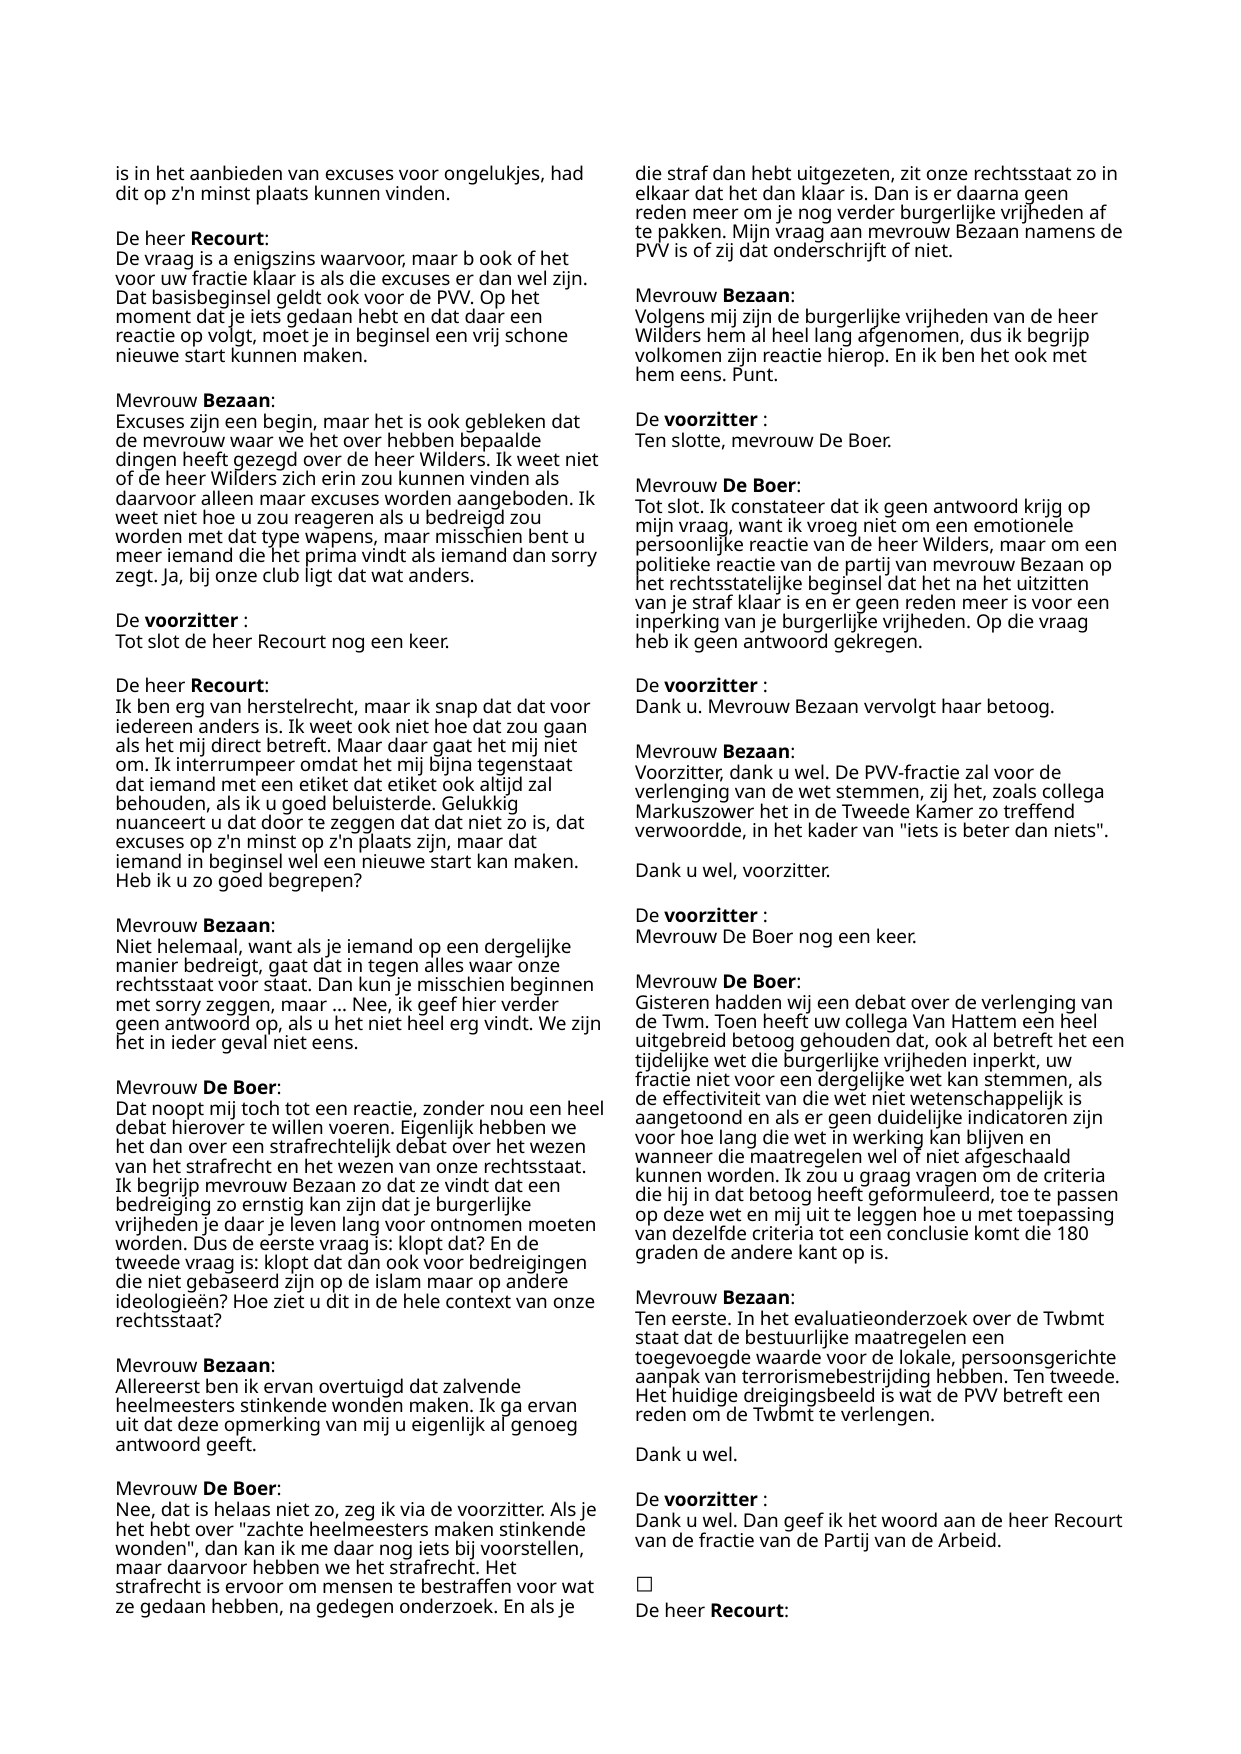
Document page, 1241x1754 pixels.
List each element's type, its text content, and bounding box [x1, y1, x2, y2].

text Mevrouw De Boer: [635, 472, 1125, 498]
text Ik ben erg van herstelrecht, maar ik snap dat dat voor iedereen anders is. Ik weet ook niet hoe dat zou gaan als het mij direct betreft. Maar daar gaat het mij niet om. Ik interrumpeer omdat het mij bijna tegenstaat dat iemand met een etiket dat etiket ook altijd zal behouden, als ik u goed beluisterde. Gelukkig nuanceert u dat door te zeggen dat dat niet zo is, dat excuses op z'n minst op z'n plaats zijn, maar dat iemand in beginsel wel een nieuwe start kan maken. Heb ik u zo goed begrepen? [115, 698, 605, 891]
text Dank u. Mevrouw Bezaan vervolgt haar betoog. [635, 698, 1125, 718]
text Mevrouw De Boer: [115, 1074, 605, 1100]
text Mevrouw Bezaan: [115, 912, 605, 938]
text Excuses zijn een begin, maar het is ook gebleken dat de mevrouw waar we het over hebben bepaalde dingen heeft gezegd over de heer Wilders. Ik weet niet of de heer Wilders zich erin zou kunnen vinden als daarvoor alleen maar excuses worden aangeboden. Ik weet niet hoe u zou reageren als u bedreigd zou worden met dat type wapens, maar misschien bent u meer iemand die het prima vindt als iemand dan sorry zegt. Ja, bij onze club ligt dat wat anders. [115, 413, 605, 586]
text De voorzitter : [635, 673, 1125, 698]
text Mevrouw De Boer nog een keer. [635, 928, 1125, 947]
text Mevrouw Bezaan: [115, 387, 605, 413]
text De voorzitter : [635, 406, 1125, 432]
text Nee, dat is helaas niet zo, zeg ik via de voorzitter. Als je het hebt over "zachte heelmeesters maken stinkende wonden", dan kan ik me daar nog iets bij voorstellen, maar daarvoor hebben we het strafrecht. Het strafrecht is ervoor om mensen te bestraffen voor wat ze gedaan hebben, na gedegen onderzoek. En als je [115, 1501, 605, 1617]
text Mevrouw Bezaan: [635, 738, 1125, 764]
text Mevrouw Bezaan: [115, 1352, 605, 1378]
text Tot slot. Ik constateer dat ik geen antwoord krijg op mijn vraag, want ik vroeg niet om een emotionele persoonlijke reactie van de heer Wilders, maar om een politieke reactie van de partij van mevrouw Bezaan op het rechtsstatelijke beginsel dat het na het uitzitten van je straf klaar is en er geen reden meer is voor een inperking van je burgerlijke vrijheden. Op die vraag heb ik geen antwoord gekregen. [635, 498, 1125, 652]
text Dank u wel. Dan geef ik het woord aan de heer Recourt van de fractie van de Partij van de Arbeid. [635, 1512, 1125, 1551]
text Mevrouw De Boer: [115, 1476, 605, 1501]
text Ten slotte, mevrouw De Boer. [635, 432, 1125, 451]
text De heer Recourt: [115, 225, 605, 250]
text De heer Recourt: [115, 673, 605, 698]
text Mevrouw Bezaan: [635, 282, 1125, 308]
text Gisteren hadden wij een debat over de verlenging van de Twm. Toen heeft uw collega Van Hattem een heel uitgebreid betoog gehouden dat, ook al betreft het een tijdelijke wet die burgerlijke vrijheden inperkt, uw fractie niet voor een dergelijke wet kan stemmen, als de effectiviteit van die wet niet wetenschappelijk is aangetoond en als er geen duidelijke indicatoren zijn voor hoe lang die wet in werking kan blijven en wanneer die maatregelen wel of niet afgeschaald kunnen worden. Ik zou u graag vragen om de criteria die hij in dat betoog heeft geformuleerd, toe te passen op deze wet en mij uit te leggen hoe u met toepassing van dezelfde criteria tot een conclusie komt die 180 graden de andere kant op is. [635, 994, 1125, 1263]
text De heer Recourt: [635, 1597, 1125, 1623]
text Mevrouw De Boer: [635, 968, 1125, 994]
text ⬜ [635, 1572, 1125, 1597]
text is in het aanbieden van excuses voor ongelukjes, had dit op z'n minst plaats kunnen vinden. [115, 165, 605, 204]
text De vraag is a enigszins waarvoor, maar b ook of het voor uw fractie klaar is als die excuses er dan wel zijn. Dat basisbeginsel geldt ook voor de PVV. Op het moment dat je iets gedaan hebt en dat daar een reactie op volgt, moet je in beginsel een vrij schone nieuwe start kunnen maken. [115, 250, 605, 366]
text De voorzitter : [635, 902, 1125, 928]
text Allereerst ben ik ervan overtuigd dat zalvende heelmeesters stinkende wonden maken. Ik ga ervan uit dat deze opmerking van mij u eigenlijk al genoeg antwoord geeft. [115, 1378, 605, 1455]
text Mevrouw Bezaan: [635, 1284, 1125, 1310]
text Volgens mij zijn de burgerlijke vrijheden van de heer Wilders hem al heel lang afgenomen, dus ik begrijp volkomen zijn reactie hierop. En ik ben het ook met hem eens. Punt. [635, 308, 1125, 385]
text die straf dan hebt uitgezeten, zit onze rechtsstaat zo in elkaar dat het dan klaar is. Dan is er daarna geen reden meer om je nog verder burgerlijke vrijheden af te pakken. Mijn vraag aan mevrouw Bezaan namens de PVV is of zij dat onderschrijft of niet. [635, 165, 1125, 262]
text Dank u wel, voorzitter. [635, 862, 1125, 881]
text De voorzitter : [635, 1487, 1125, 1512]
text Tot slot de heer Recourt nog een keer. [115, 633, 605, 652]
text Voorzitter, dank u wel. De PVV-fractie zal voor de verlenging van de wet stemmen, zij het, zoals collega Markuszower het in de Tweede Kamer zo treffend verwoordde, in het kader van "iets is beter dan niets". [635, 764, 1125, 841]
text Dank u wel. [635, 1446, 1125, 1466]
text De voorzitter : [115, 607, 605, 633]
text Ten eerste. In het evaluatieonderzoek over de Twbmt staat dat de bestuurlijke maatregelen een toegevoegde waarde voor de lokale, persoonsgerichte aanpak van terrorismebestrijding hebben. Ten tweede. Het huidige dreigingsbeeld is wat de PVV betreft een reden om de Twbmt te verlengen. [635, 1310, 1125, 1426]
text Niet helemaal, want als je iemand op een dergelijke manier bedreigt, gaat dat in tegen alles waar onze rechtsstaat voor staat. Dan kun je misschien beginnen met sorry zeggen, maar … Nee, ik geef hier verder geen antwoord op, als u het niet heel erg vindt. We zijn het in ieder geval niet eens. [115, 938, 605, 1053]
text Dat noopt mij toch tot een reactie, zonder nou een heel debat hierover te willen voeren. Eigenlijk hebben we het dan over een strafrechtelijk debat over het wezen van het strafrecht en het wezen van onze rechtsstaat. Ik begrijp mevrouw Bezaan zo dat ze vindt dat een bedreiging zo ernstig kan zijn dat je burgerlijke vrijheden je daar je leven lang voor ontnomen moeten worden. Dus de eerste vraag is: klopt dat? En de tweede vraag is: klopt dat dan ook voor bedreigingen die niet gebaseerd zijn op de islam maar op andere ideologieën? Hoe ziet u dit in de hele context van onze rechtsstaat? [115, 1100, 605, 1331]
